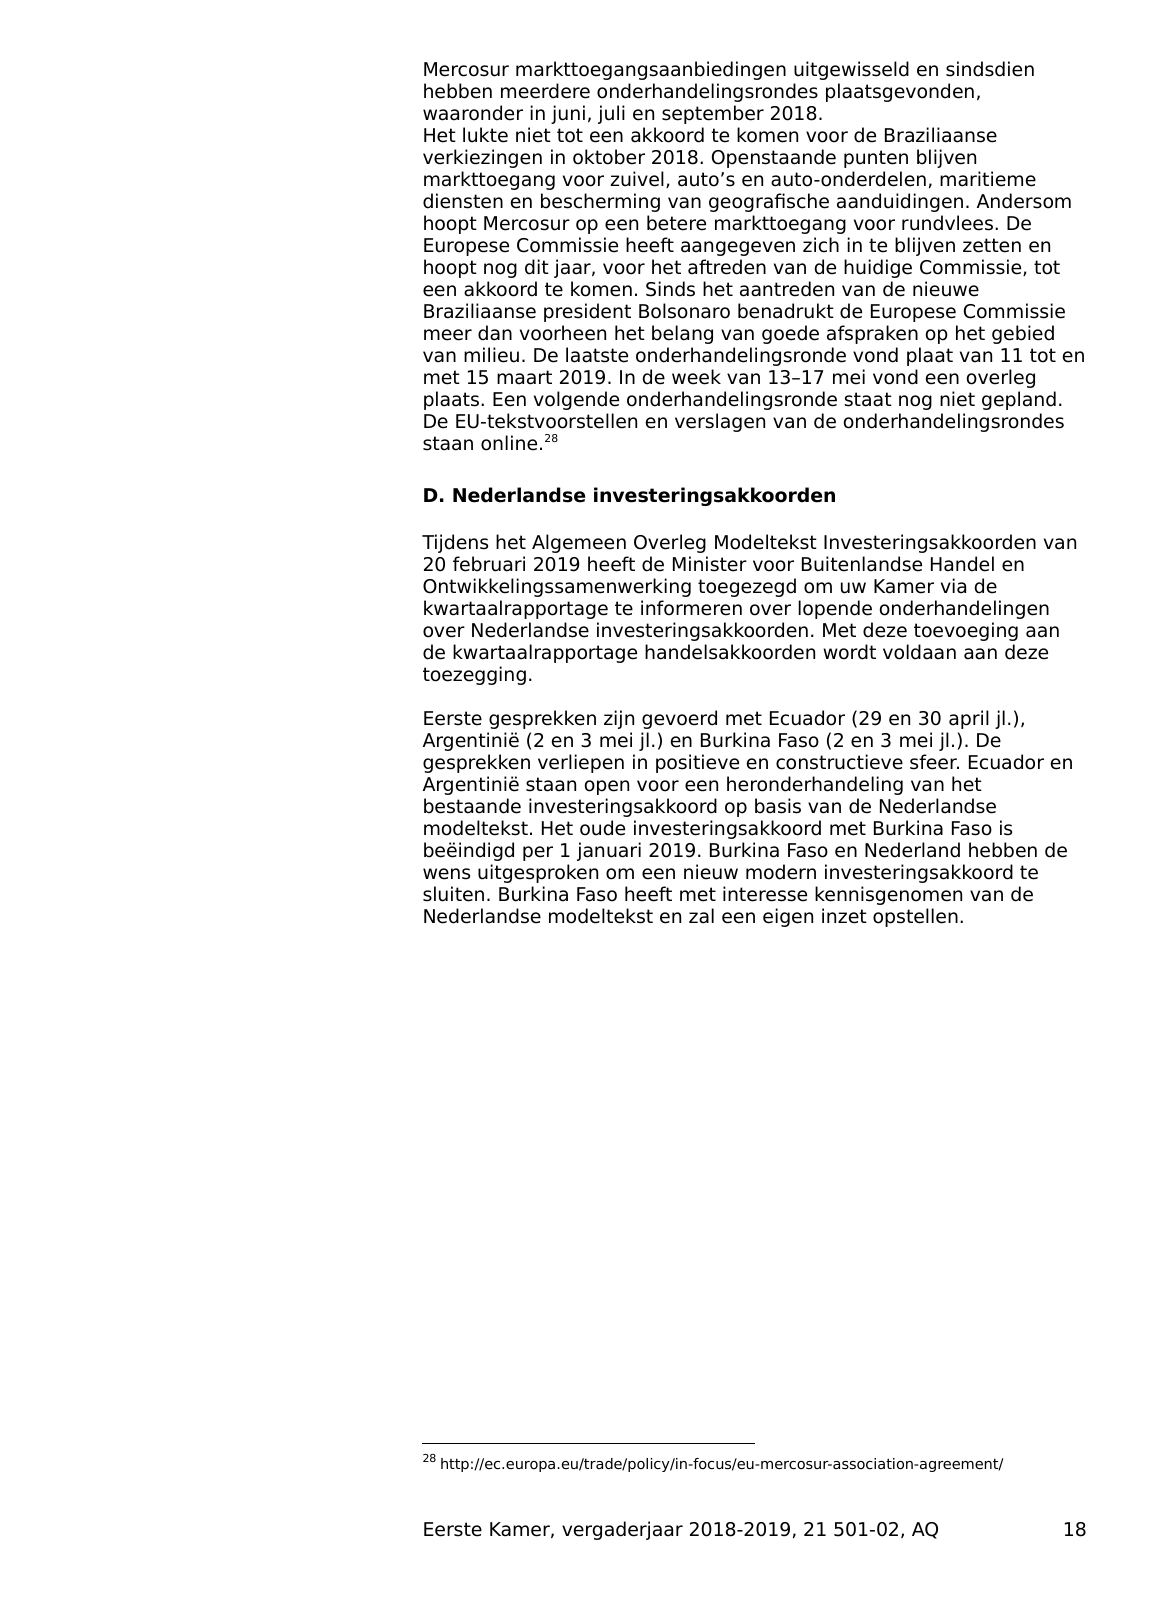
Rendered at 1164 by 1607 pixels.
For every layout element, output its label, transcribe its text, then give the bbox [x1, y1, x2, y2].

text Het lukte niet tot een akkoord te komen voor de Braziliaanse verkiezingen in oktober 2018. Openstaande punten blijven markttoegang voor zuivel, auto’s en auto-onderdelen, maritieme diensten en bescherming van geografische aanduidingen. Andersom hoopt Mercosur op een betere markttoegang voor rundvlees. De Europese Commissie heeft aangegeven zich in te blijven zetten en hoopt nog dit jaar, voor het aftreden van de huidige Commissie, tot een akkoord te komen. Sinds het aantreden van de nieuwe Braziliaanse president Bolsonaro benadrukt de Europese Commissie meer dan voorheen het belang van goede afspraken op het gebied van milieu. De laatste onderhandelingsronde vond plaat van 11 tot en met 15 maart 2019. In de week van 13–17 mei vond een overleg plaats. Een volgende onderhandelingsronde staat nog niet gepland. De EU-tekstvoorstellen en verslagen van de onderhandelingsrondes staan online. [422, 125, 1087, 455]
subtitle D. Nederlandse investeringsakkoorden [422, 485, 1087, 507]
text Mercosur markttoegangsaanbiedingen uitgewisseld en sindsdien hebben meerdere onderhandelingsrondes plaatsgevonden, waaronder in juni, juli en september 2018. [422, 59, 1087, 125]
text Tijdens het Algemeen Overleg Modeltekst Investeringsakkoorden van 20 februari 2019 heeft de Minister voor Buitenlandse Handel en Ontwikkelingssamenwerking toegezegd om uw Kamer via de kwartaalrapportage te informeren over lopende onderhandelingen over Nederlandse investeringsakkoorden. Met deze toevoeging aan de kwartaalrapportage handelsakkoorden wordt voldaan aan deze toezegging. [422, 532, 1087, 686]
text http://ec.europa.eu/trade/policy/in-focus/eu-mercosur-association-agreement/ [422, 1452, 1087, 1474]
text Eerste gesprekken zijn gevoerd met Ecuador (29 en 30 april jl.), Argentinië (2 en 3 mei jl.) en Burkina Faso (2 en 3 mei jl.). De gesprekken verliepen in positieve en constructieve sfeer. Ecuador en Argentinië staan open voor een heronderhandeling van het bestaande investeringsakkoord op basis van de Nederlandse modeltekst. Het oude investeringsakkoord met Burkina Faso is beëindigd per 1 januari 2019. Burkina Faso en Nederland hebben de wens uitgesproken om een nieuw modern investeringsakkoord te sluiten. Burkina Faso heeft met interesse kennisgenomen van de Nederlandse modeltekst en zal een eigen inzet opstellen. [422, 708, 1087, 927]
